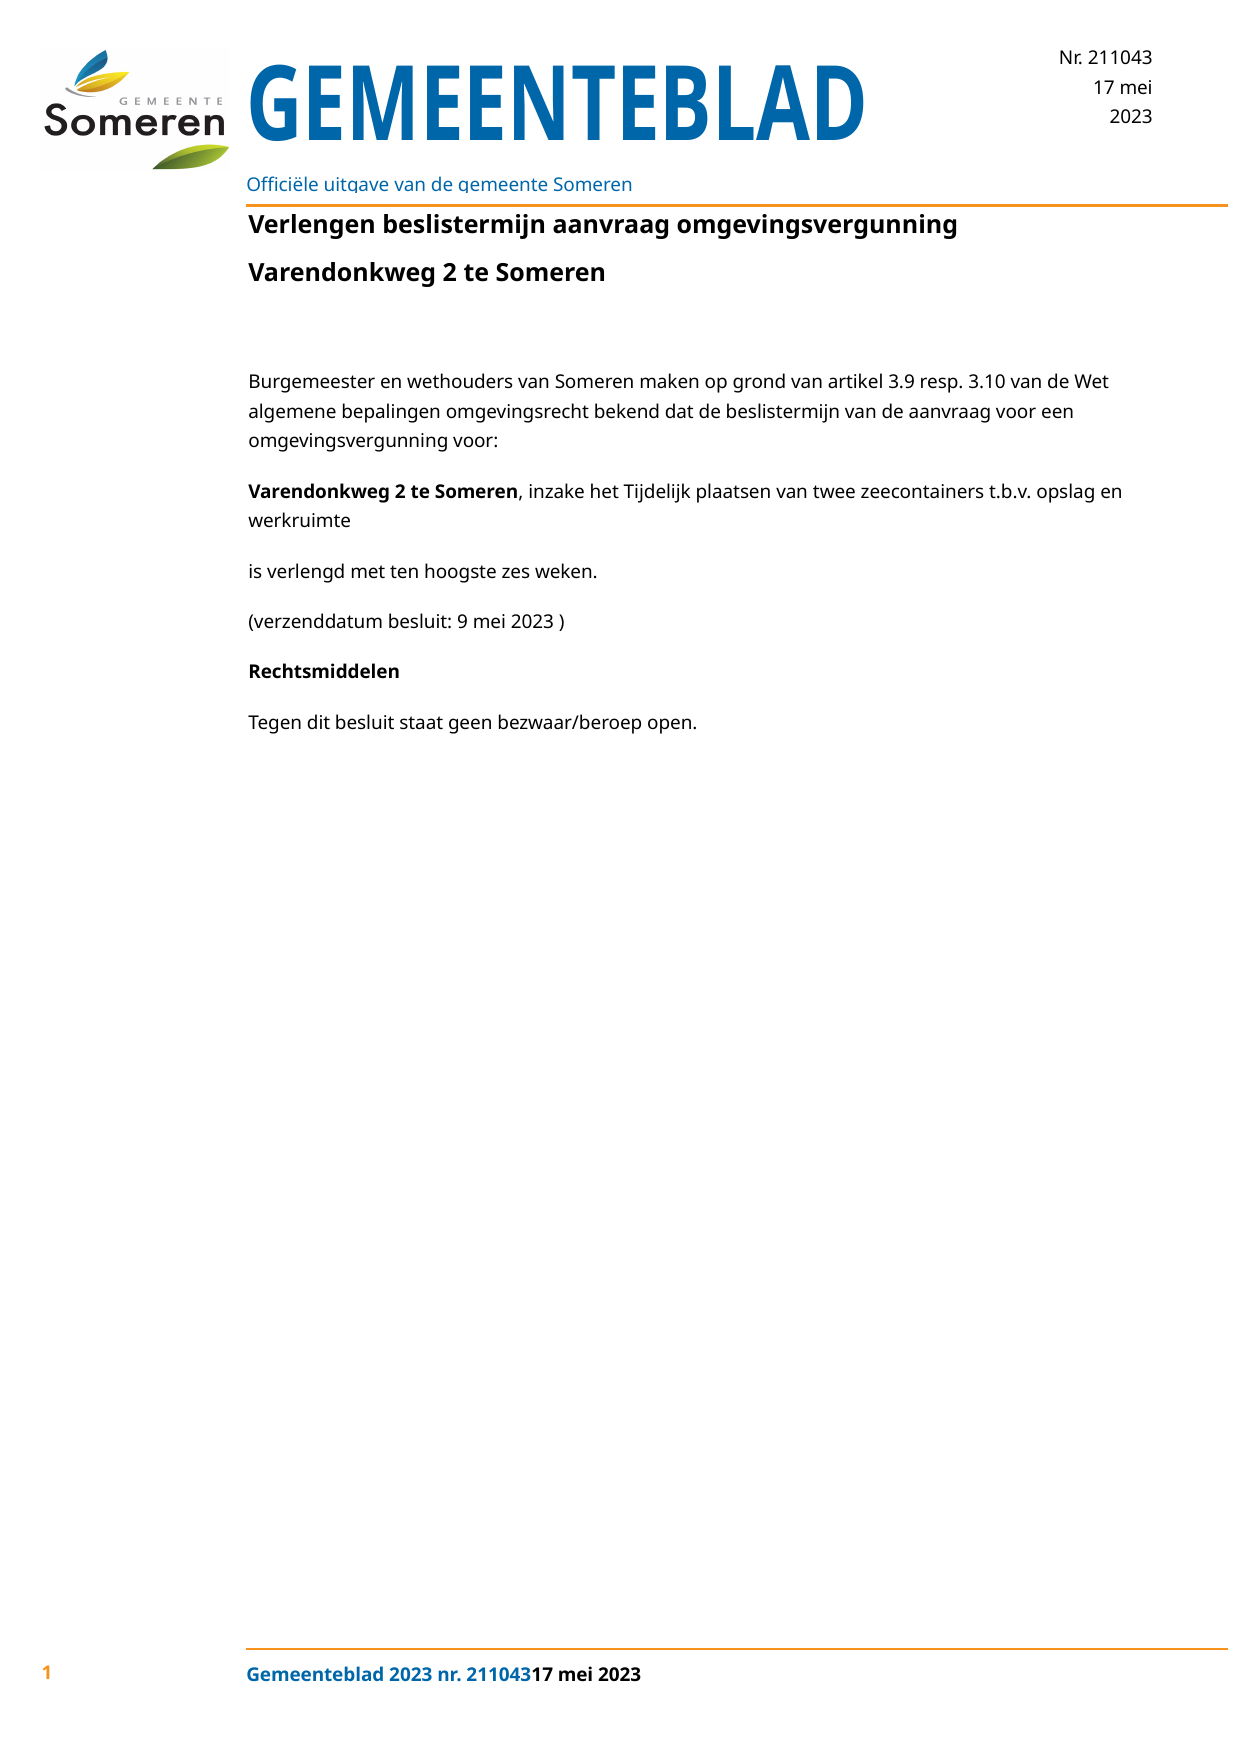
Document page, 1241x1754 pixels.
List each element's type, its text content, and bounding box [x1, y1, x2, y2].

picture [41, 47, 231, 172]
text Burgemeester en wethouders van Someren maken op grond van artikel 3.9 resp. 3.10 van de Wet algemene bepalingen omgevingsrecht bekend dat de beslistermijn van de aanvraag voor een omgevingsvergunning voor: [248, 368, 1152, 453]
text is verlengd met ten hoogste zes weken. [248, 558, 1152, 584]
text (verzenddatum besluit: 9 mei 2023 ) [248, 608, 1152, 634]
text Varendonkweg 2 te Someren, inzake het Tijdelijk plaatsen van twee zeecontainers t.b.v. opslag en werkruimte [248, 478, 1152, 533]
text Rechtsmiddelen [248, 659, 1152, 684]
text Verlengen beslistermijn aanvraag omgevingsvergunning Varendonkweg 2 te Someren [248, 207, 1152, 288]
text Tegen dit besluit staat geen bezwaar/beroep open. [248, 709, 1152, 735]
